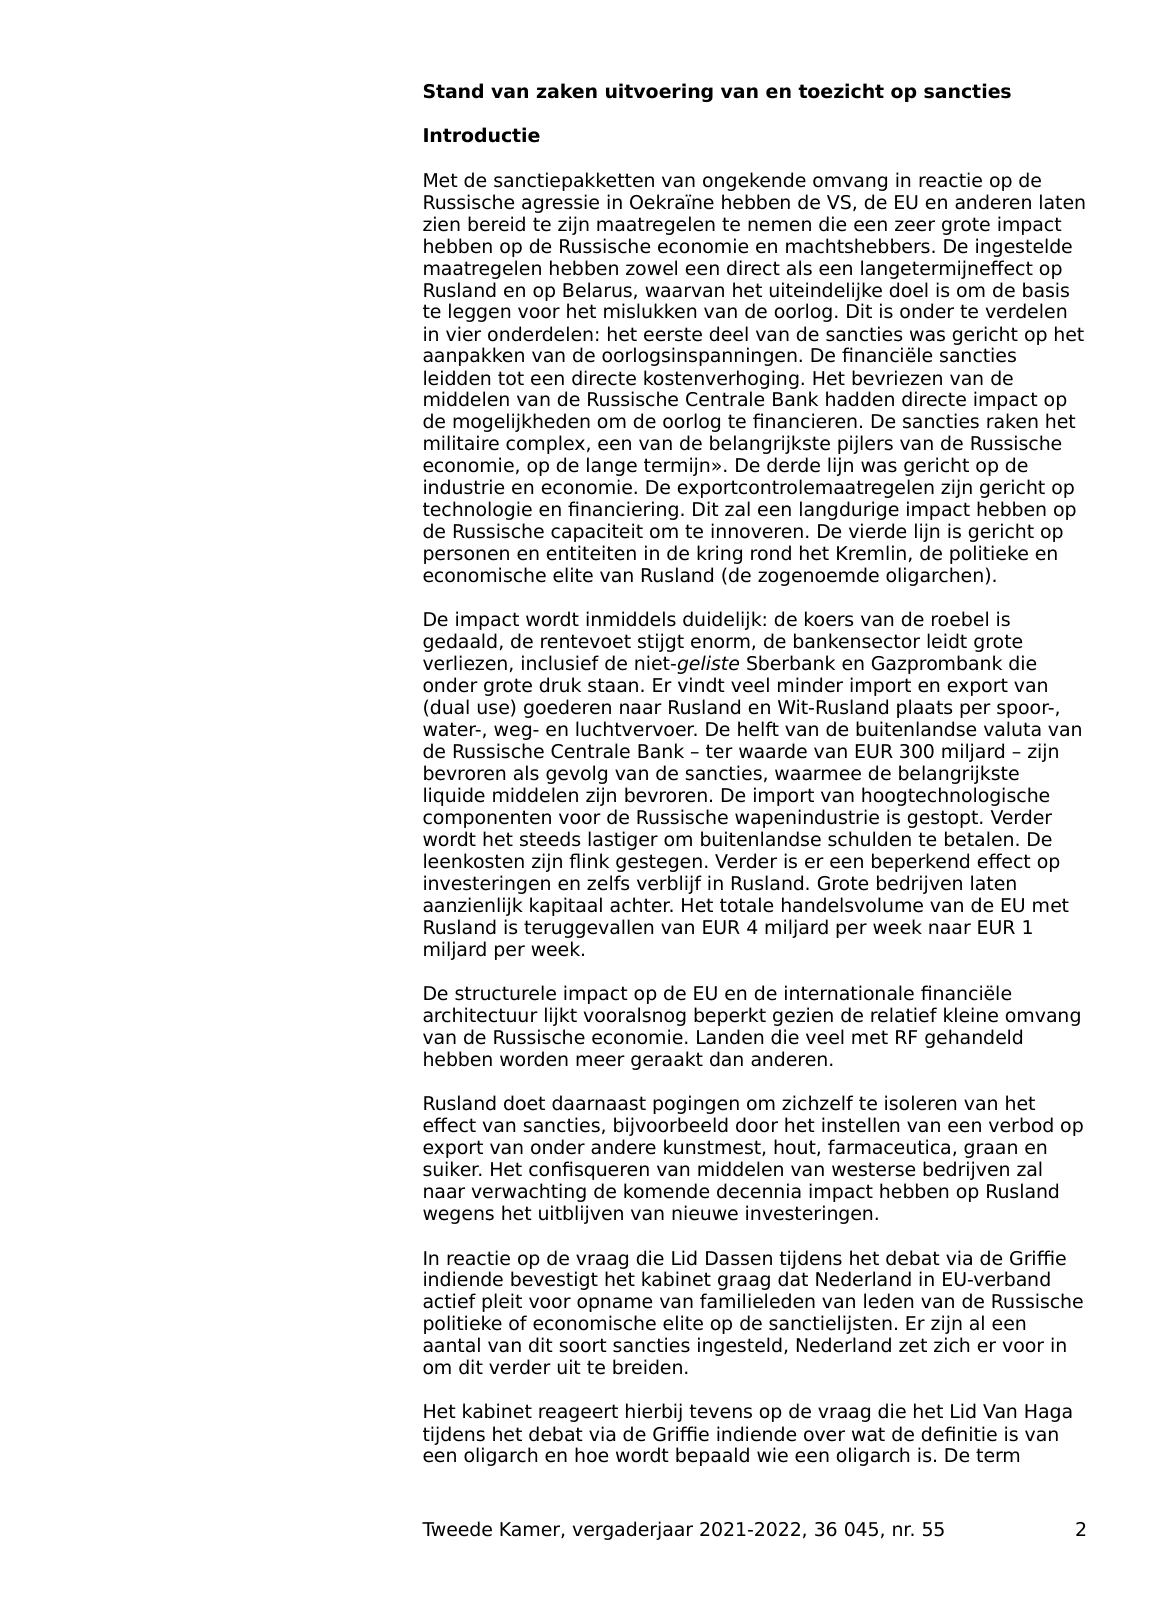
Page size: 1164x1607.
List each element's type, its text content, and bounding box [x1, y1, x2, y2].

text De impact wordt inmiddels duidelijk: de koers van de roebel is gedaald, de rentevoet stijgt enorm, de bankensector leidt grote verliezen, inclusief de niet-geliste Sberbank en Gazprombank die onder grote druk staan. Er vindt veel minder import en export van (dual use) goederen naar Rusland en Wit-Rusland plaats per spoor-, water-, weg- en luchtvervoer. De helft van de buitenlandse valuta van de Russische Centrale Bank – ter waarde van EUR 300 miljard – zijn bevroren als gevolg van de sancties, waarmee de belangrijkste liquide middelen zijn bevroren. De import van hoogtechnologische componenten voor de Russische wapenindustrie is gestopt. Verder wordt het steeds lastiger om buitenlandse schulden te betalen. De leenkosten zijn flink gestegen. Verder is er een beperkend effect op investeringen en zelfs verblijf in Rusland. Grote bedrijven laten aanzienlijk kapitaal achter. Het totale handelsvolume van de EU met Rusland is teruggevallen van EUR 4 miljard per week naar EUR 1 miljard per week. [422, 609, 1087, 961]
text Rusland doet daarnaast pogingen om zichzelf te isoleren van het effect van sancties, bijvoorbeeld door het instellen van een verbod op export van onder andere kunstmest, hout, farmaceutica, graan en suiker. Het confisqueren van middelen van westerse bedrijven zal naar verwachting de komende decennia impact hebben op Rusland wegens het uitblijven van nieuwe investeringen. [422, 1093, 1087, 1225]
subtitle Stand van zaken uitvoering van en toezicht op sancties [422, 81, 1087, 103]
text In reactie op de vraag die Lid Dassen tijdens het debat via de Griffie indiende bevestigt het kabinet graag dat Nederland in EU-verband actief pleit voor opname van familieleden van leden van de Russische politieke of economische elite op de sanctielijsten. Er zijn al een aantal van dit soort sancties ingesteld, Nederland zet zich er voor in om dit verder uit te breiden. [422, 1247, 1087, 1379]
subtitle Introductie [422, 125, 1087, 147]
text Met de sanctiepakketten van ongekende omvang in reactie op de Russische agressie in Oekraïne hebben de VS, de EU en anderen laten zien bereid te zijn maatregelen te nemen die een zeer grote impact hebben op de Russische economie en machtshebbers. De ingestelde maatregelen hebben zowel een direct als een langetermijneffect op Rusland en op Belarus, waarvan het uiteindelijke doel is om de basis te leggen voor het mislukken van de oorlog. Dit is onder te verdelen in vier onderdelen: het eerste deel van de sancties was gericht op het aanpakken van de oorlogsinspanningen. De financiële sancties leidden tot een directe kostenverhoging. Het bevriezen van de middelen van de Russische Centrale Bank hadden directe impact op de mogelijkheden om de oorlog te financieren. De sancties raken het militaire complex, een van de belangrijkste pijlers van de Russische economie, op de lange termijn». De derde lijn was gericht op de industrie en economie. De exportcontrolemaatregelen zijn gericht op technologie en financiering. Dit zal een langdurige impact hebben op de Russische capaciteit om te innoveren. De vierde lijn is gericht op personen en entiteiten in de kring rond het Kremlin, de politieke en economische elite van Rusland (de zogenoemde oligarchen). [422, 169, 1087, 587]
text Het kabinet reageert hierbij tevens op de vraag die het Lid Van Haga tijdens het debat via de Griffie indiende over wat de definitie is van een oligarch en hoe wordt bepaald wie een oligarch is. De term [422, 1401, 1087, 1467]
text De structurele impact op de EU en de internationale financiële architectuur lijkt vooralsnog beperkt gezien de relatief kleine omvang van de Russische economie. Landen die veel met RF gehandeld hebben worden meer geraakt dan anderen. [422, 983, 1087, 1071]
